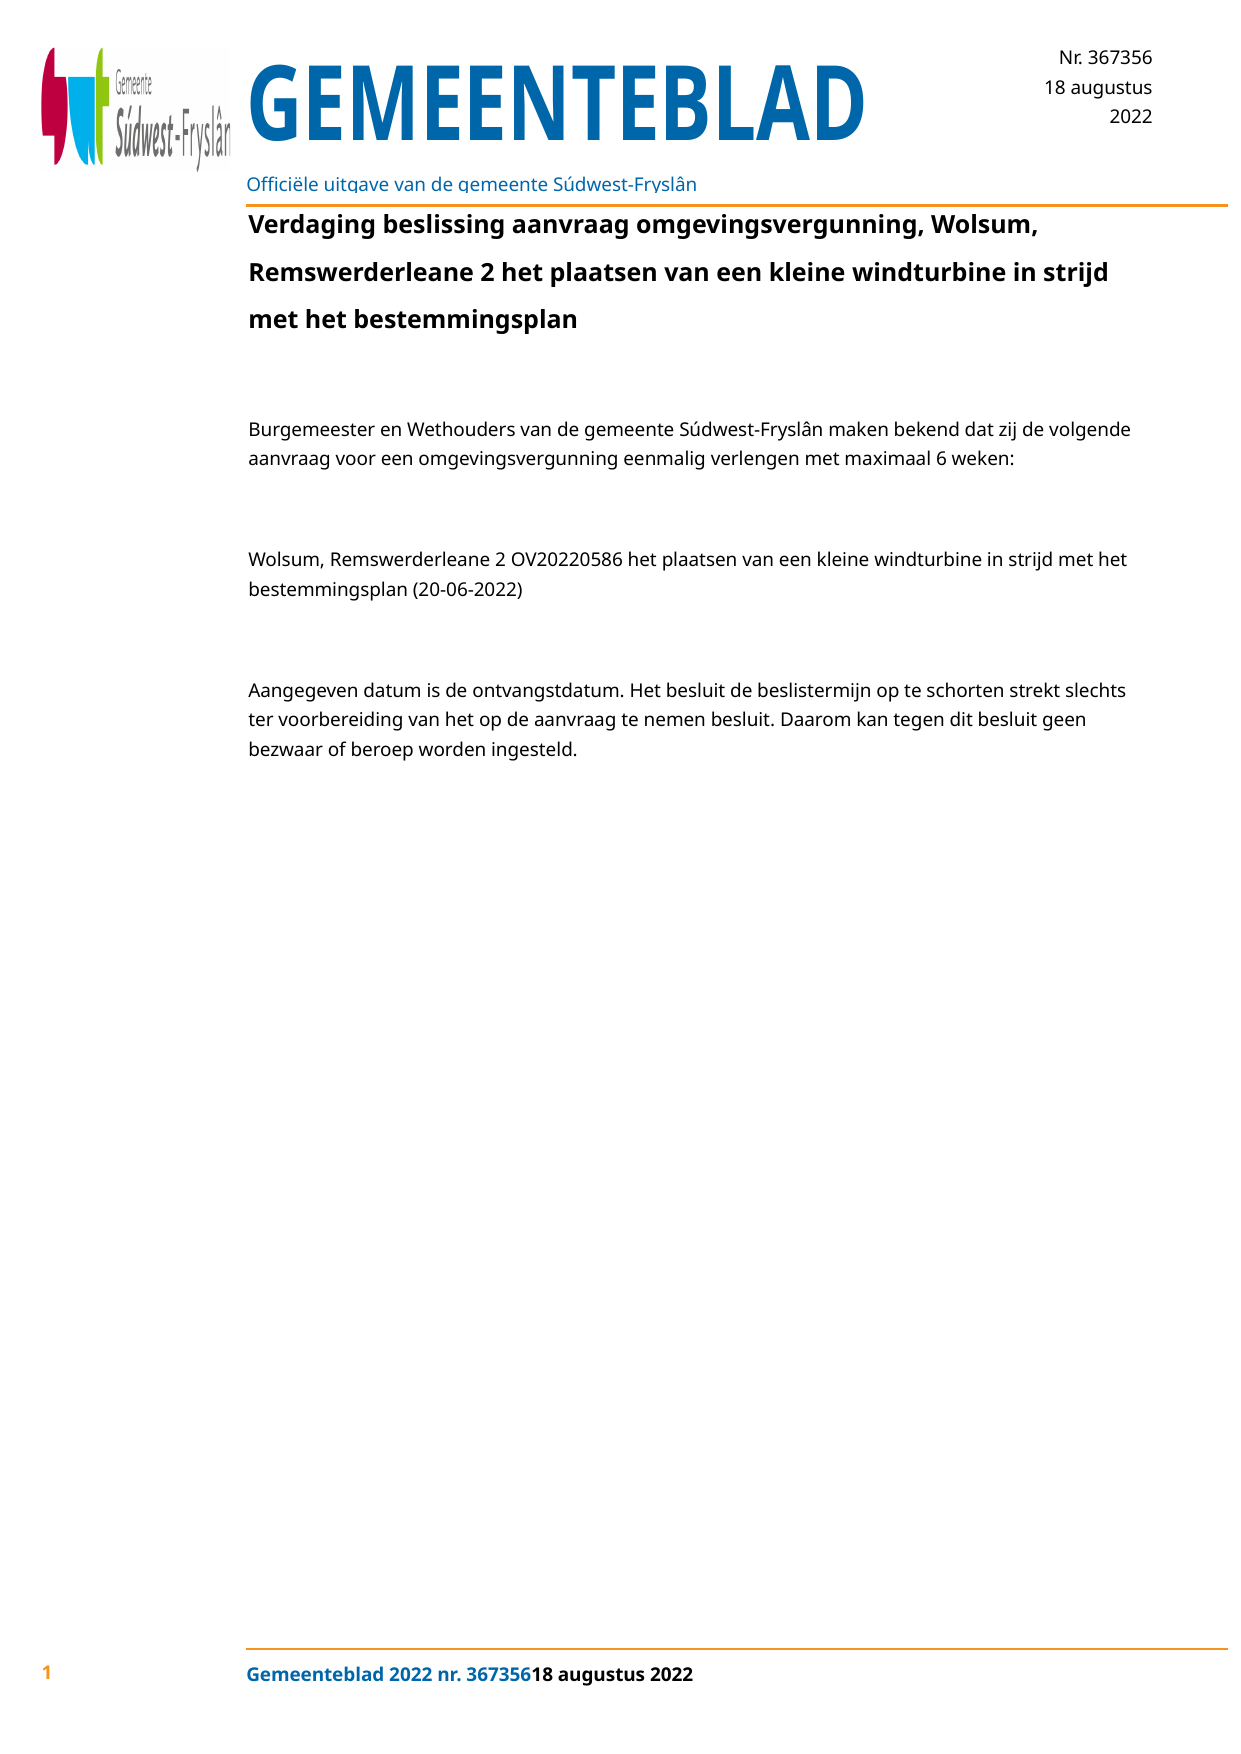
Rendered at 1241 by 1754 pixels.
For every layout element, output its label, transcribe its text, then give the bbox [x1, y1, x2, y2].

text Verdaging beslissing aanvraag omgevingsvergunning, Wolsum, Remswerderleane 2 het plaatsen van een kleine windturbine in strijd met het bestemmingsplan [248, 207, 1152, 336]
text Wolsum, Remswerderleane 2 OV20220586 het plaatsen van een kleine windturbine in strijd met het bestemmingsplan (20-06-2022) [248, 546, 1152, 602]
text Aangegeven datum is de ontvangstdatum. Het besluit de beslistermijn op te schorten strekt slechts ter voorbereiding van het op de aanvraag te nemen besluit. Daarom kan tegen dit besluit geen bezwaar of beroep worden ingesteld. [248, 677, 1152, 762]
picture [41, 47, 231, 172]
text Burgemeester en Wethouders van de gemeente Súdwest-Fryslân maken bekend dat zij de volgende aanvraag voor een omgevingsvergunning eenmalig verlengen met maximaal 6 weken: [248, 416, 1152, 471]
